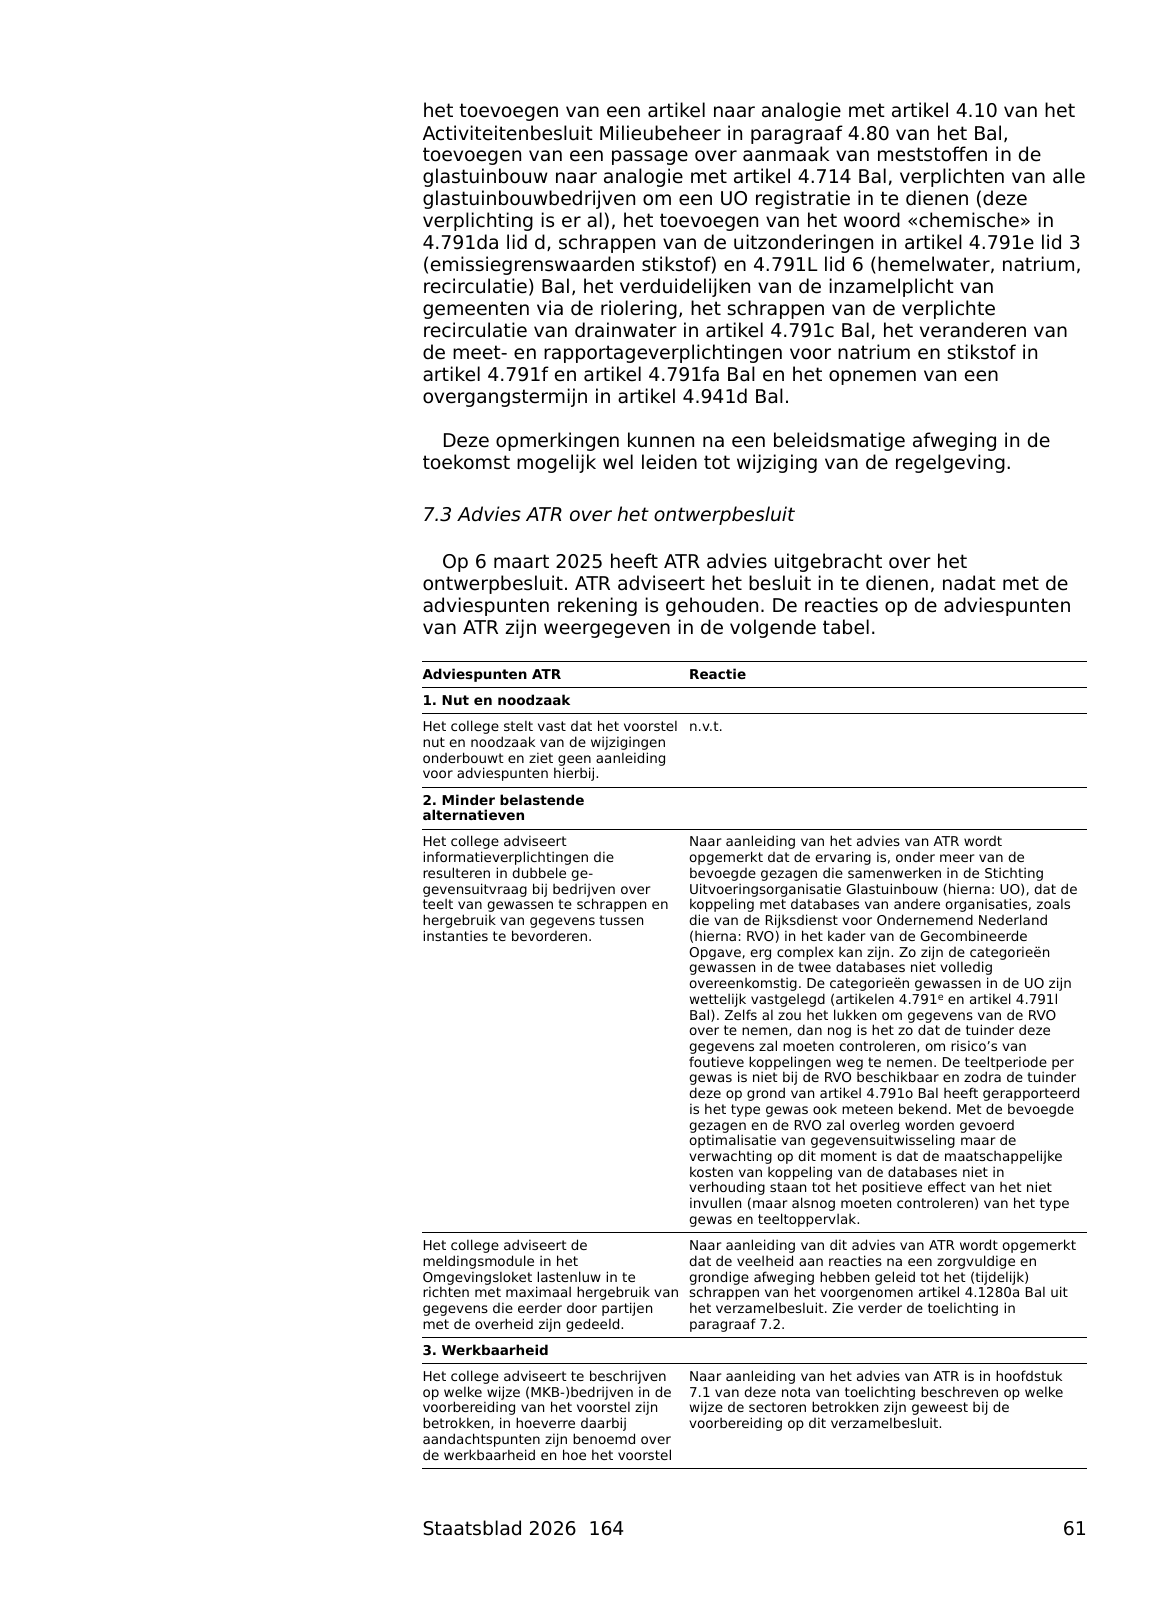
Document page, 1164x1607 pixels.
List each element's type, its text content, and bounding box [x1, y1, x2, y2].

table_header Reactie [683, 662, 1087, 687]
table_cell Het college stelt vast dat het voorstel nut en noodzaak van de wijzigingen onderbouwt en ziet geen aanleiding voor adviespunten hierbij. [422, 714, 683, 787]
table_cell 2. Minder belastende alternatieven [422, 788, 683, 828]
table_cell Het college adviseert informatieverplichtingen die resulteren in dubbele ge-gevensuitvraag bij bedrijven over teelt van gewassen te schrappen en hergebruik van gegevens tussen instanties te bevorderen. [422, 830, 683, 1232]
table_cell [683, 788, 1087, 828]
table_cell Het college adviseert de meldingsmodule in het Omgevingsloket lastenluw in te richten met maximaal hergebruik van gegevens die eerder door partijen met de overheid zijn gedeeld. [422, 1233, 683, 1337]
subtitle 7.3 Advies ATR over het ontwerpbesluit [422, 504, 1087, 526]
text Deze opmerkingen kunnen na een beleidsmatige afweging in de toekomst mogelijk wel leiden tot wijziging van de regelgeving. [422, 430, 1087, 474]
table_cell Naar aanleiding van dit advies van ATR wordt opgemerkt dat de veelheid aan reacties na een zorgvuldige en grondige afweging hebben geleid tot het (tijdelijk) schrappen van het voorgenomen artikel 4.1280a Bal uit het verzamelbesluit. Zie verder de toelichting in paragraaf 7.2. [683, 1233, 1087, 1337]
text Op 6 maart 2025 heeft ATR advies uitgebracht over het ontwerpbesluit. ATR adviseert het besluit in te dienen, nadat met de adviespunten rekening is gehouden. De reacties op de adviespunten van ATR zijn weergegeven in de volgende tabel. [422, 551, 1087, 639]
table_cell [683, 1338, 1087, 1363]
text het toevoegen van een artikel naar analogie met artikel 4.10 van het Activiteitenbesluit Milieubeheer in paragraaf 4.80 van het Bal, toevoegen van een passage over aanmaak van meststoffen in de glastuinbouw naar analogie met artikel 4.714 Bal, verplichten van alle glastuinbouwbedrijven om een UO registratie in te dienen (deze verplichting is er al), het toevoegen van het woord «chemische» in 4.791da lid d, schrappen van de uitzonderingen in artikel 4.791e lid 3 (emissiegrenswaarden stikstof) en 4.791L lid 6 (hemelwater, natrium, recirculatie) Bal, het verduidelijken van de inzamelplicht van gemeenten via de riolering, het schrappen van de verplichte recirculatie van drainwater in artikel 4.791c Bal, het veranderen van de meet- en rapportageverplichtingen voor natrium en stikstof in artikel 4.791f en artikel 4.791fa Bal en het opnemen van een overgangstermijn in artikel 4.941d Bal. [422, 100, 1087, 408]
table_cell Naar aanleiding van het advies van ATR wordt opgemerkt dat de ervaring is, onder meer van de bevoegde gezagen die samenwerken in de Stichting Uitvoeringsorganisatie Glastuinbouw (hierna: UO), dat de koppeling met databases van andere organisaties, zoals die van de Rijksdienst voor Ondernemend Nederland (hierna: RVO) in het kader van de Gecombineerde Opgave, erg complex kan zijn. Zo zijn de categorieën gewassen in de twee databases niet volledig overeenkomstig. De categorieën gewassen in de UO zijn wettelijk vastgelegd (artikelen 4.791e en artikel 4.791l Bal). Zelfs al zou het lukken om gegevens van de RVO over te nemen, dan nog is het zo dat de tuinder deze gegevens zal moeten controleren, om risico’s van foutieve koppelingen weg te nemen. De teeltperiode per gewas is niet bij de RVO beschikbaar en zodra de tuinder deze op grond van artikel 4.791o Bal heeft gerapporteerd is het type gewas ook meteen bekend. Met de bevoegde gezagen en de RVO zal overleg worden gevoerd optimalisatie van gegevensuitwisseling maar de verwachting op dit moment is dat de maatschappelijke kosten van koppeling van de databases niet in verhouding staan tot het positieve effect van het niet invullen (maar alsnog moeten controleren) van het type gewas en teeltoppervlak. [683, 830, 1087, 1232]
table_cell Naar aanleiding van het advies van ATR is in hoofdstuk 7.1 van deze nota van toelichting beschreven op welke wijze de sectoren betrokken zijn geweest bij de voorbereiding op dit verzamelbesluit. [683, 1364, 1087, 1468]
table_cell [683, 688, 1087, 713]
table_header Adviespunten ATR [422, 662, 683, 687]
table_cell 3. Werkbaarheid [422, 1338, 683, 1363]
table_cell n.v.t. [683, 714, 1087, 787]
table_cell 1. Nut en noodzaak [422, 688, 683, 713]
table_cell Het college adviseert te beschrijven op welke wijze (MKB-)bedrijven in de voorbereiding van het voorstel zijn betrokken, in hoeverre daarbij aandachtspunten zijn benoemd over de werkbaarheid en hoe het voorstel [422, 1364, 683, 1468]
